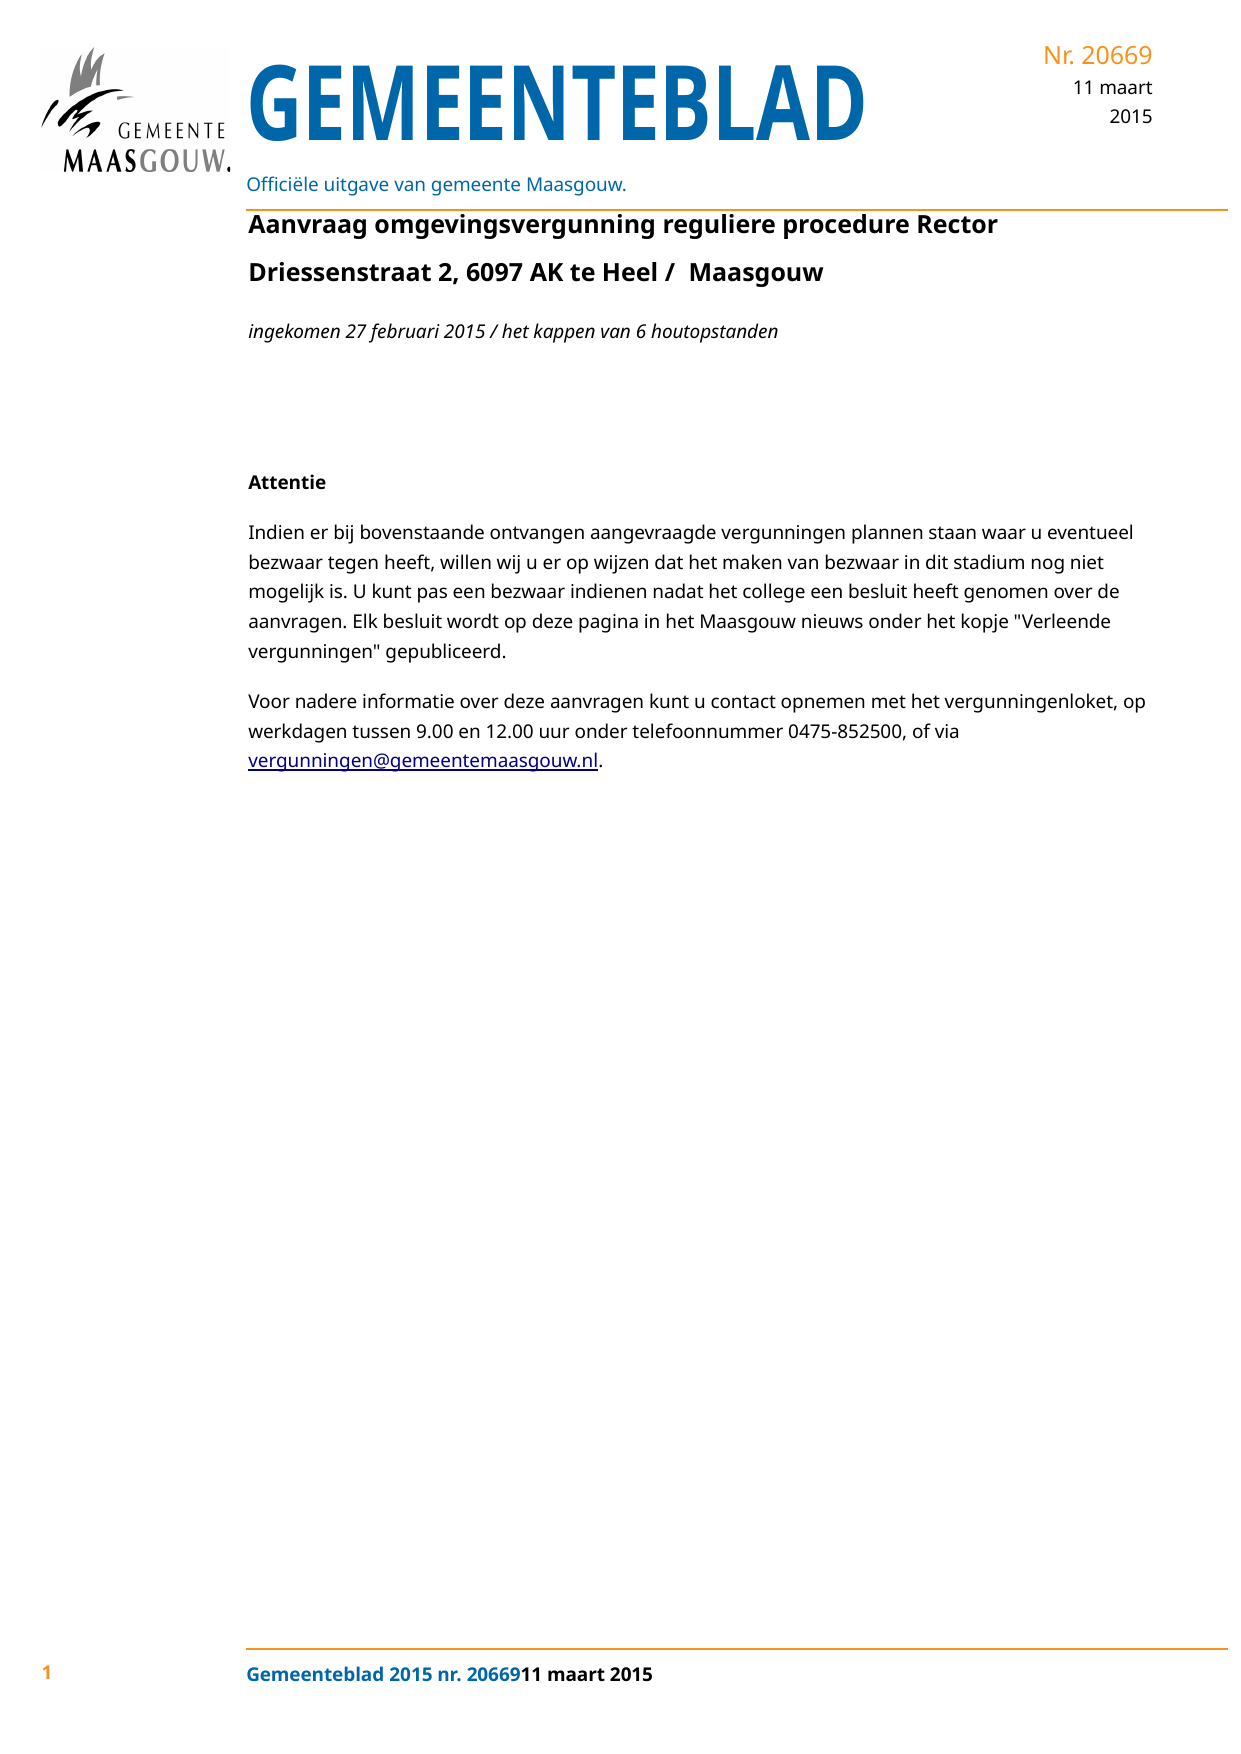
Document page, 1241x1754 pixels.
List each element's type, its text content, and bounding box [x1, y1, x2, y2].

text Indien er bij bovenstaande ontvangen aangevraagde vergunningen plannen staan waar u eventueel bezwaar tegen heeft, willen wij u er op wijzen dat het maken van bezwaar in dit stadium nog niet mogelijk is. U kunt pas een bezwaar indienen nadat het college een besluit heeft genomen over de aanvragen. Elk besluit wordt op deze pagina in het Maasgouw nieuws onder het kopje "Verleende vergunningen" gepubliceerd. [248, 519, 1152, 664]
text Aanvraag omgevingsvergunning reguliere procedure Rector Driessenstraat 2, 6097 AK te Heel / Maasgouw [248, 211, 1152, 288]
text Voor nadere informatie over deze aanvragen kunt u contact opnemen met het vergunningenloket, op werkdagen tussen 9.00 en 12.00 uur onder telefoonnummer 0475-852500, of via vergunningen@gemeentemaasgouw.nl. [248, 688, 1152, 773]
text Attentie [248, 469, 1152, 495]
picture [41, 47, 231, 172]
text ingekomen 27 februari 2015 / het kappen van 6 houtopstanden [248, 318, 1152, 344]
